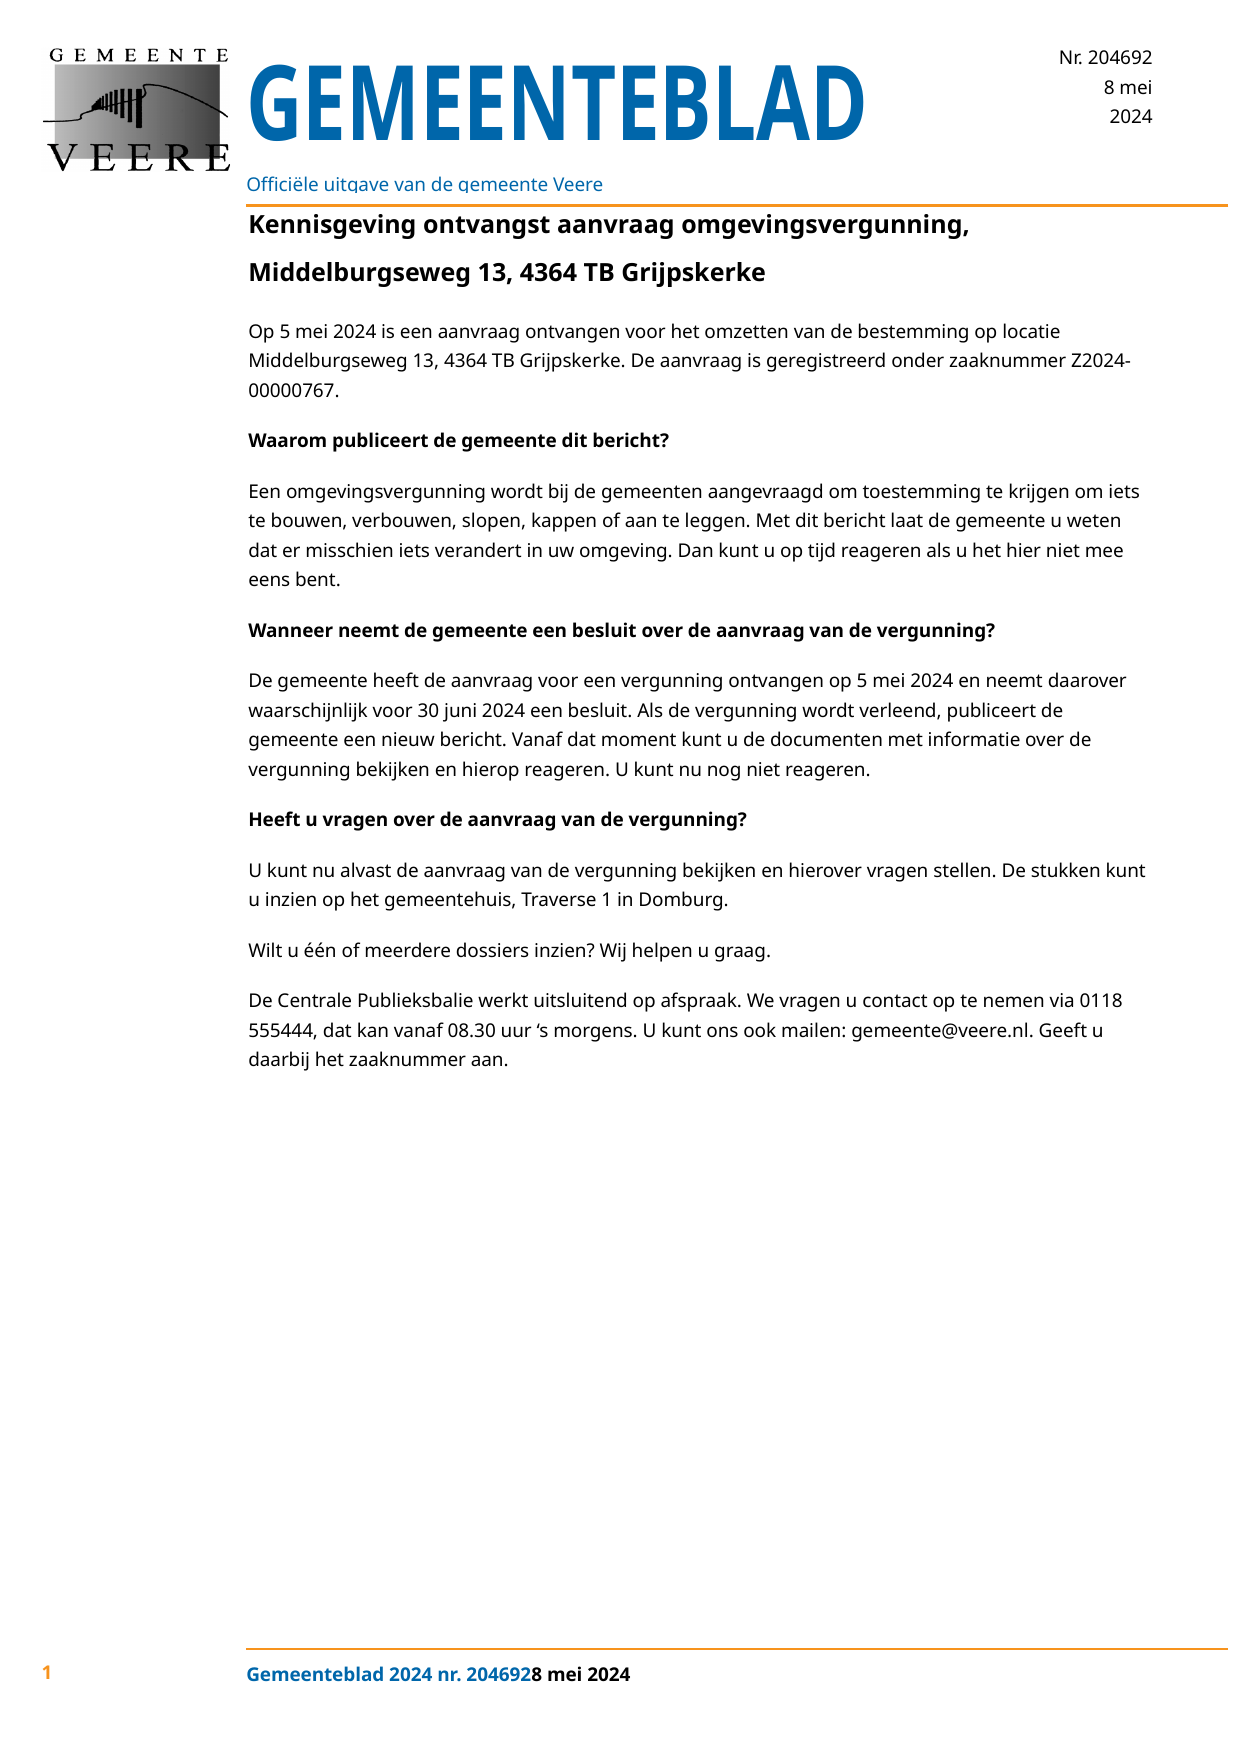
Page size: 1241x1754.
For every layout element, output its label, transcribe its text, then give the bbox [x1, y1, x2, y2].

text Een omgevingsvergunning wordt bij de gemeenten aangevraagd om toestemming te krijgen om iets te bouwen, verbouwen, slopen, kappen of aan te leggen. Met dit bericht laat de gemeente u weten dat er misschien iets verandert in uw omgeving. Dan kunt u op tijd reageren als u het hier niet mee eens bent. [248, 478, 1152, 592]
text De Centrale Publieksbalie werkt uitsluitend op afspraak. We vragen u contact op te nemen via 0118 555444, dat kan vanaf 08.30 uur ‘s morgens. U kunt ons ook mailen: gemeente@veere.nl. Geeft u daarbij het zaaknummer aan. [248, 987, 1152, 1072]
text Op 5 mei 2024 is een aanvraag ontvangen voor het omzetten van de bestemming op locatie Middelburgseweg 13, 4364 TB Grijpskerke. De aanvraag is geregistreerd onder zaaknummer Z2024-00000767. [248, 318, 1152, 403]
picture [41, 47, 231, 172]
text Wilt u één of meerdere dossiers inzien? Wij helpen u graag. [248, 937, 1152, 963]
text Waarom publiceert de gemeente dit bericht? [248, 427, 1152, 453]
text U kunt nu alvast de aanvraag van de vergunning bekijken en hierover vragen stellen. De stukken kunt u inzien op het gemeentehuis, Traverse 1 in Domburg. [248, 857, 1152, 912]
text Heeft u vragen over de aanvraag van de vergunning? [248, 807, 1152, 832]
text Wanneer neemt de gemeente een besluit over de aanvraag van de vergunning? [248, 617, 1152, 643]
text De gemeente heeft de aanvraag voor een vergunning ontvangen op 5 mei 2024 en neemt daarover waarschijnlijk voor 30 juni 2024 een besluit. Als de vergunning wordt verleend, publiceert de gemeente een nieuw bericht. Vanaf dat moment kunt u de documenten met informatie over de vergunning bekijken en hierop reageren. U kunt nu nog niet reageren. [248, 667, 1152, 782]
text Kennisgeving ontvangst aanvraag omgevingsvergunning, Middelburgseweg 13, 4364 TB Grijpskerke [248, 207, 1152, 288]
